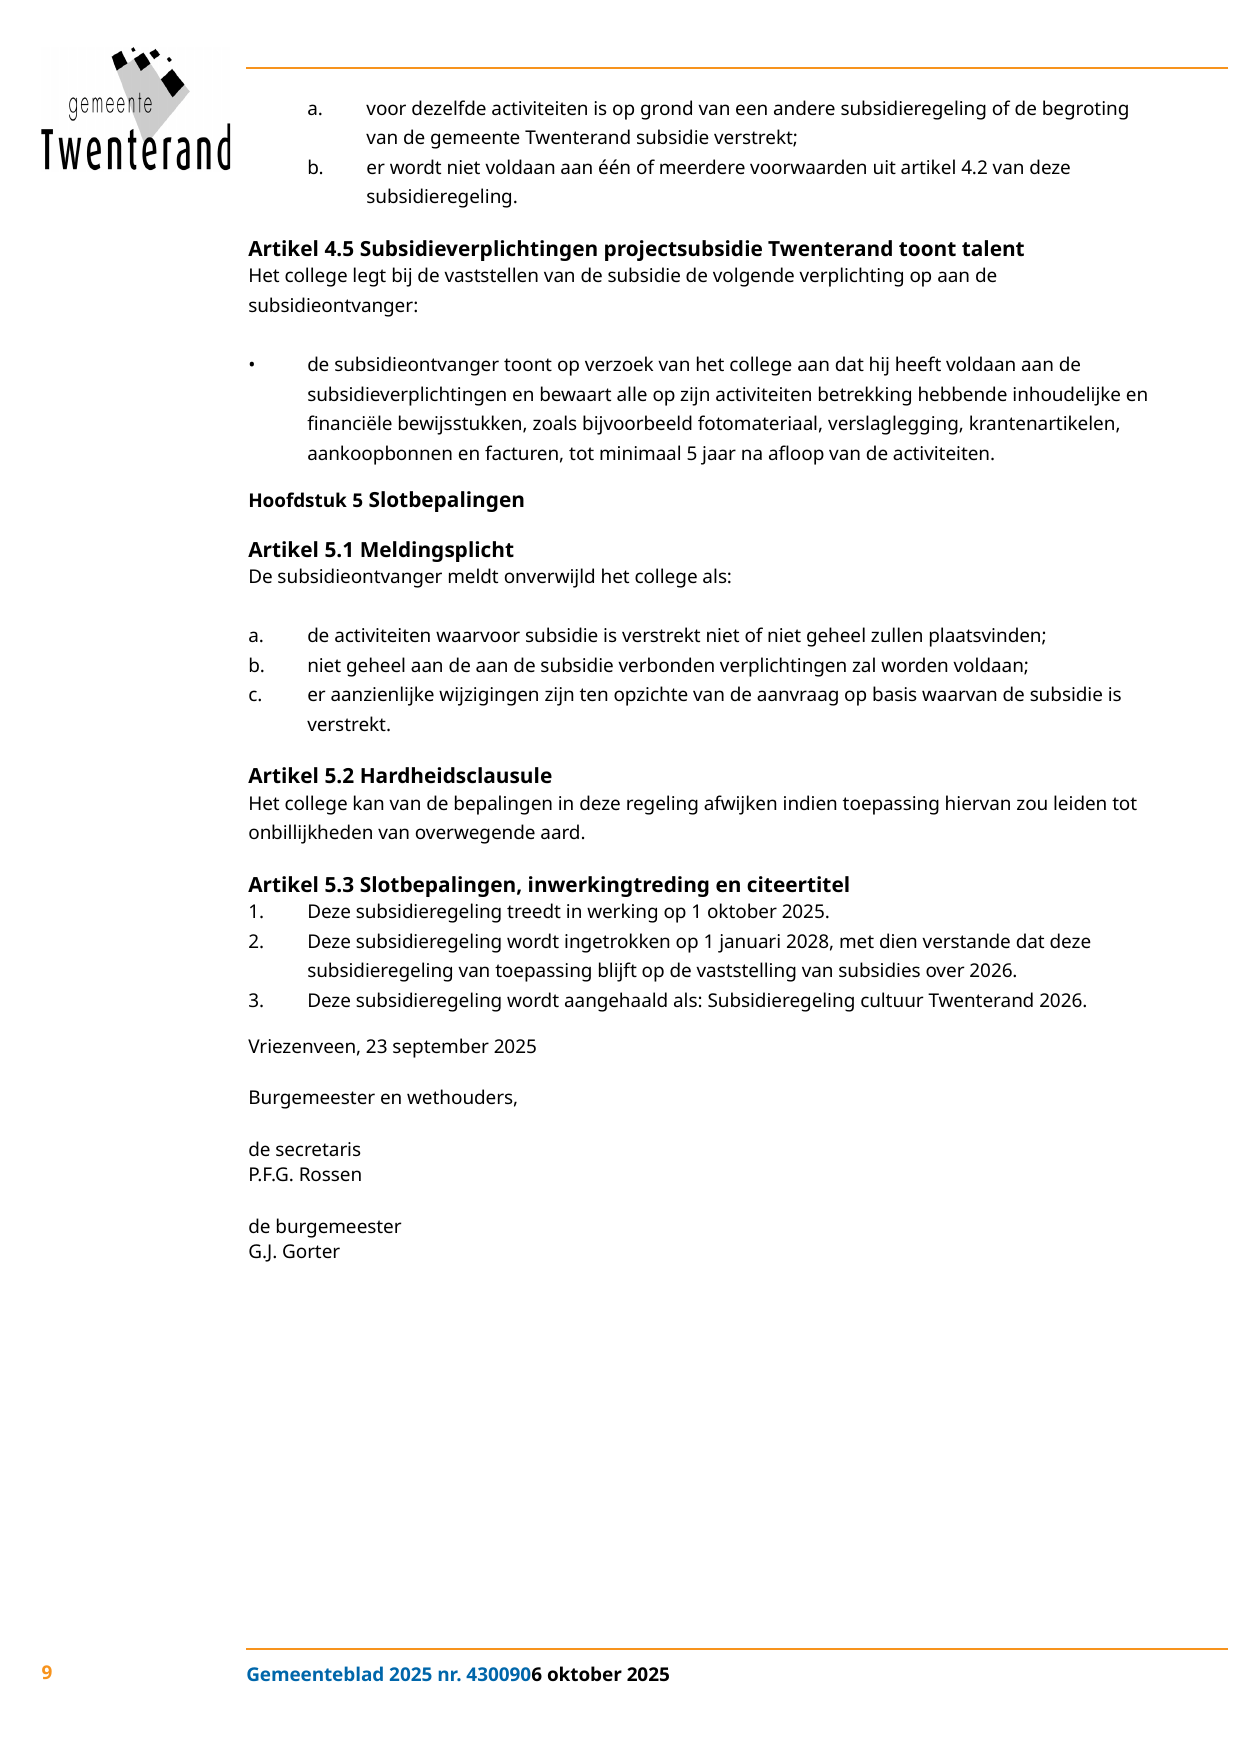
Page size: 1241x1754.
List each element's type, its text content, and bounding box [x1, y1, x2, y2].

text de burgemeester [248, 1213, 1152, 1239]
list Deze subsidieregeling wordt aangehaald als: Subsidieregeling cultuur Twenterand 2026. [248, 987, 1152, 1013]
text Artikel 4.5 Subsidieverplichtingen projectsubsidie Twenterand toont talent [248, 234, 1152, 262]
text Het college kan van de bepalingen in deze regeling afwijken indien toepassing hiervan zou leiden tot onbillijkheden van overwegende aard. [248, 790, 1152, 845]
text P.F.G. Rossen [248, 1161, 1152, 1187]
text G.J. Gorter [248, 1239, 1152, 1264]
text Artikel 5.1 Meldingsplicht [248, 535, 1152, 563]
list Deze subsidieregeling treedt in werking op 1 oktober 2025. [248, 898, 1152, 924]
text De subsidieontvanger meldt onverwijld het college als: [248, 563, 1152, 589]
text Burgemeester en wethouders, [248, 1084, 1152, 1110]
list de subsidieontvanger toont op verzoek van het college aan dat hij heeft voldaan aan de subsidieverplichtingen en bewaart alle op zijn activiteiten betrekking hebbende inhoudelijke en financiële bewijsstukken, zoals bijvoorbeeld fotomateriaal, verslaglegging, krantenartikelen, aankoopbonnen en facturen, tot minimaal 5 jaar na afloop van de activiteiten. [248, 351, 1152, 466]
text Hoofdstuk 5 Slotbepalingen [248, 486, 1152, 514]
text Het college legt bij de vaststellen van de subsidie de volgende verplichting op aan de subsidieontvanger: [248, 262, 1152, 318]
list de activiteiten waarvoor subsidie is verstrekt niet of niet geheel zullen plaatsvinden; [248, 622, 1152, 648]
text Artikel 5.3 Slotbepalingen, inwerkingtreding en citeertitel [248, 870, 1152, 898]
list Deze subsidieregeling wordt ingetrokken op 1 januari 2028, met dien verstande dat deze subsidieregeling van toepassing blijft op de vaststelling van subsidies over 2026. [248, 928, 1152, 983]
list niet geheel aan de aan de subsidie verbonden verplichtingen zal worden voldaan; [248, 652, 1152, 678]
text de secretaris [248, 1136, 1152, 1161]
list er wordt niet voldaan aan één of meerdere voorwaarden uit artikel 4.2 van deze subsidieregeling. [307, 154, 1152, 209]
text Artikel 5.2 Hardheidsclausule [248, 762, 1152, 790]
list voor dezelfde activiteiten is op grond van een andere subsidieregeling of de begroting van de gemeente Twenterand subsidie verstrekt; [307, 95, 1152, 150]
picture [41, 47, 231, 172]
text Vriezenveen, 23 september 2025 [248, 1033, 1152, 1058]
list er aanzienlijke wijzigingen zijn ten opzichte van de aanvraag op basis waarvan de subsidie is verstrekt. [248, 682, 1152, 737]
